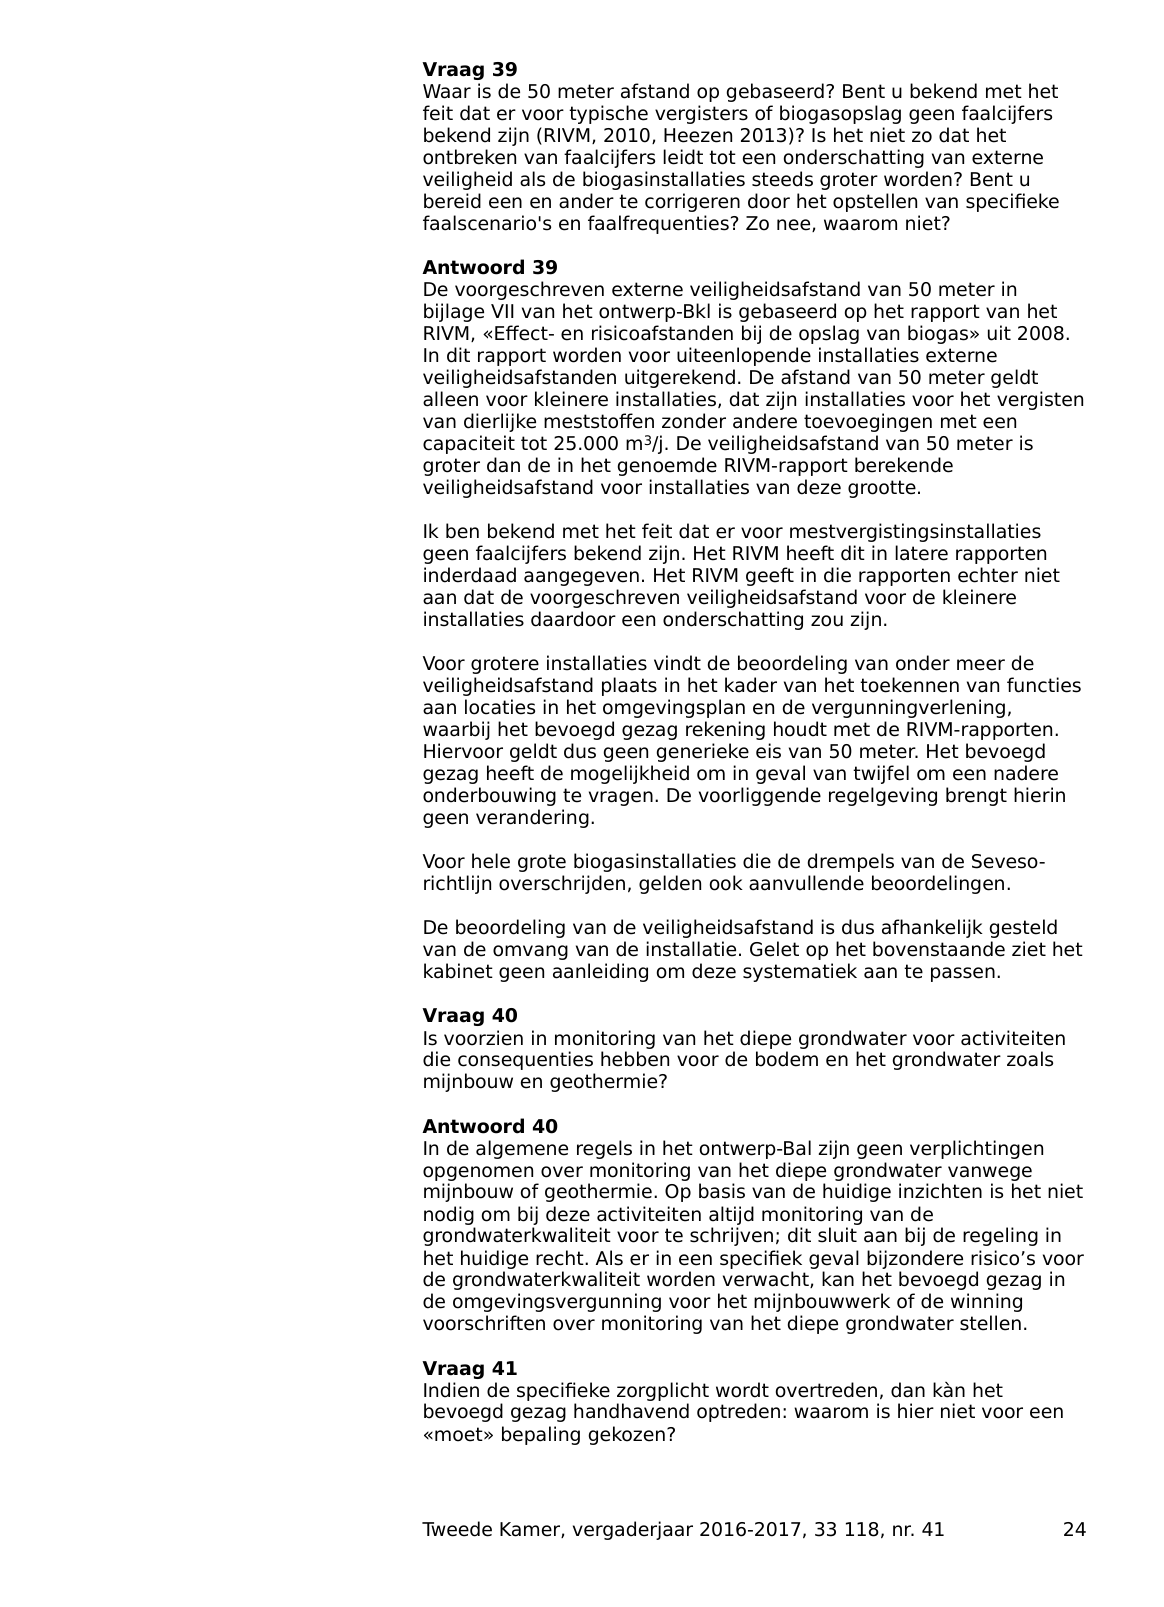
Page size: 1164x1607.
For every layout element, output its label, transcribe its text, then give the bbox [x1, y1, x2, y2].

text Vraag 41 [422, 1357, 1087, 1379]
text De voorgeschreven externe veiligheidsafstand van 50 meter in bijlage VII van het ontwerp-Bkl is gebaseerd op het rapport van het RIVM, «Effect- en risicoafstanden bij de opslag van biogas» uit 2008. In dit rapport worden voor uiteenlopende installaties externe veiligheidsafstanden uitgerekend. De afstand van 50 meter geldt alleen voor kleinere installaties, dat zijn installaties voor het vergisten van dierlijke meststoffen zonder andere toevoegingen met een capaciteit tot 25.000 m3/j. De veiligheidsafstand van 50 meter is groter dan de in het genoemde RIVM-rapport berekende veiligheidsafstand voor installaties van deze grootte. [422, 279, 1087, 499]
text De beoordeling van de veiligheidsafstand is dus afhankelijk gesteld van de omvang van de installatie. Gelet op het bovenstaande ziet het kabinet geen aanleiding om deze systematiek aan te passen. [422, 917, 1087, 983]
text Is voorzien in monitoring van het diepe grondwater voor activiteiten die consequenties hebben voor de bodem en het grondwater zoals mijnbouw en geothermie? [422, 1027, 1087, 1093]
text Indien de specifieke zorgplicht wordt overtreden, dan kàn het bevoegd gezag handhavend optreden: waarom is hier niet voor een «moet» bepaling gekozen? [422, 1379, 1087, 1445]
text Voor grotere installaties vindt de beoordeling van onder meer de veiligheidsafstand plaats in het kader van het toekennen van functies aan locaties in het omgevingsplan en de vergunningverlening, waarbij het bevoegd gezag rekening houdt met de RIVM-rapporten. Hiervoor geldt dus geen generieke eis van 50 meter. Het bevoegd gezag heeft de mogelijkheid om in geval van twijfel om een nadere onderbouwing te vragen. De voorliggende regelgeving brengt hierin geen verandering. [422, 653, 1087, 829]
text Voor hele grote biogasinstallaties die de drempels van de Seveso-richtlijn overschrijden, gelden ook aanvullende beoordelingen. [422, 851, 1087, 895]
text Antwoord 39 [422, 257, 1087, 279]
text Antwoord 40 [422, 1116, 1087, 1137]
text In de algemene regels in het ontwerp-Bal zijn geen verplichtingen opgenomen over monitoring van het diepe grondwater vanwege mijnbouw of geothermie. Op basis van de huidige inzichten is het niet nodig om bij deze activiteiten altijd monitoring van de grondwaterkwaliteit voor te schrijven; dit sluit aan bij de regeling in het huidige recht. Als er in een specifiek geval bijzondere risico’s voor de grondwaterkwaliteit worden verwacht, kan het bevoegd gezag in de omgevingsvergunning voor het mijnbouwwerk of de winning voorschriften over monitoring van het diepe grondwater stellen. [422, 1137, 1087, 1335]
text Waar is de 50 meter afstand op gebaseerd? Bent u bekend met het feit dat er voor typische vergisters of biogasopslag geen faalcijfers bekend zijn (RIVM, 2010, Heezen 2013)? Is het niet zo dat het ontbreken van faalcijfers leidt tot een onderschatting van externe veiligheid als de biogasinstallaties steeds groter worden? Bent u bereid een en ander te corrigeren door het opstellen van specifieke faalscenario's en faalfrequenties? Zo nee, waarom niet? [422, 81, 1087, 235]
text Vraag 39 [422, 59, 1087, 81]
text Ik ben bekend met het feit dat er voor mestvergistingsinstallaties geen faalcijfers bekend zijn. Het RIVM heeft dit in latere rapporten inderdaad aangegeven. Het RIVM geeft in die rapporten echter niet aan dat de voorgeschreven veiligheidsafstand voor de kleinere installaties daardoor een onderschatting zou zijn. [422, 521, 1087, 631]
text Vraag 40 [422, 1005, 1087, 1027]
